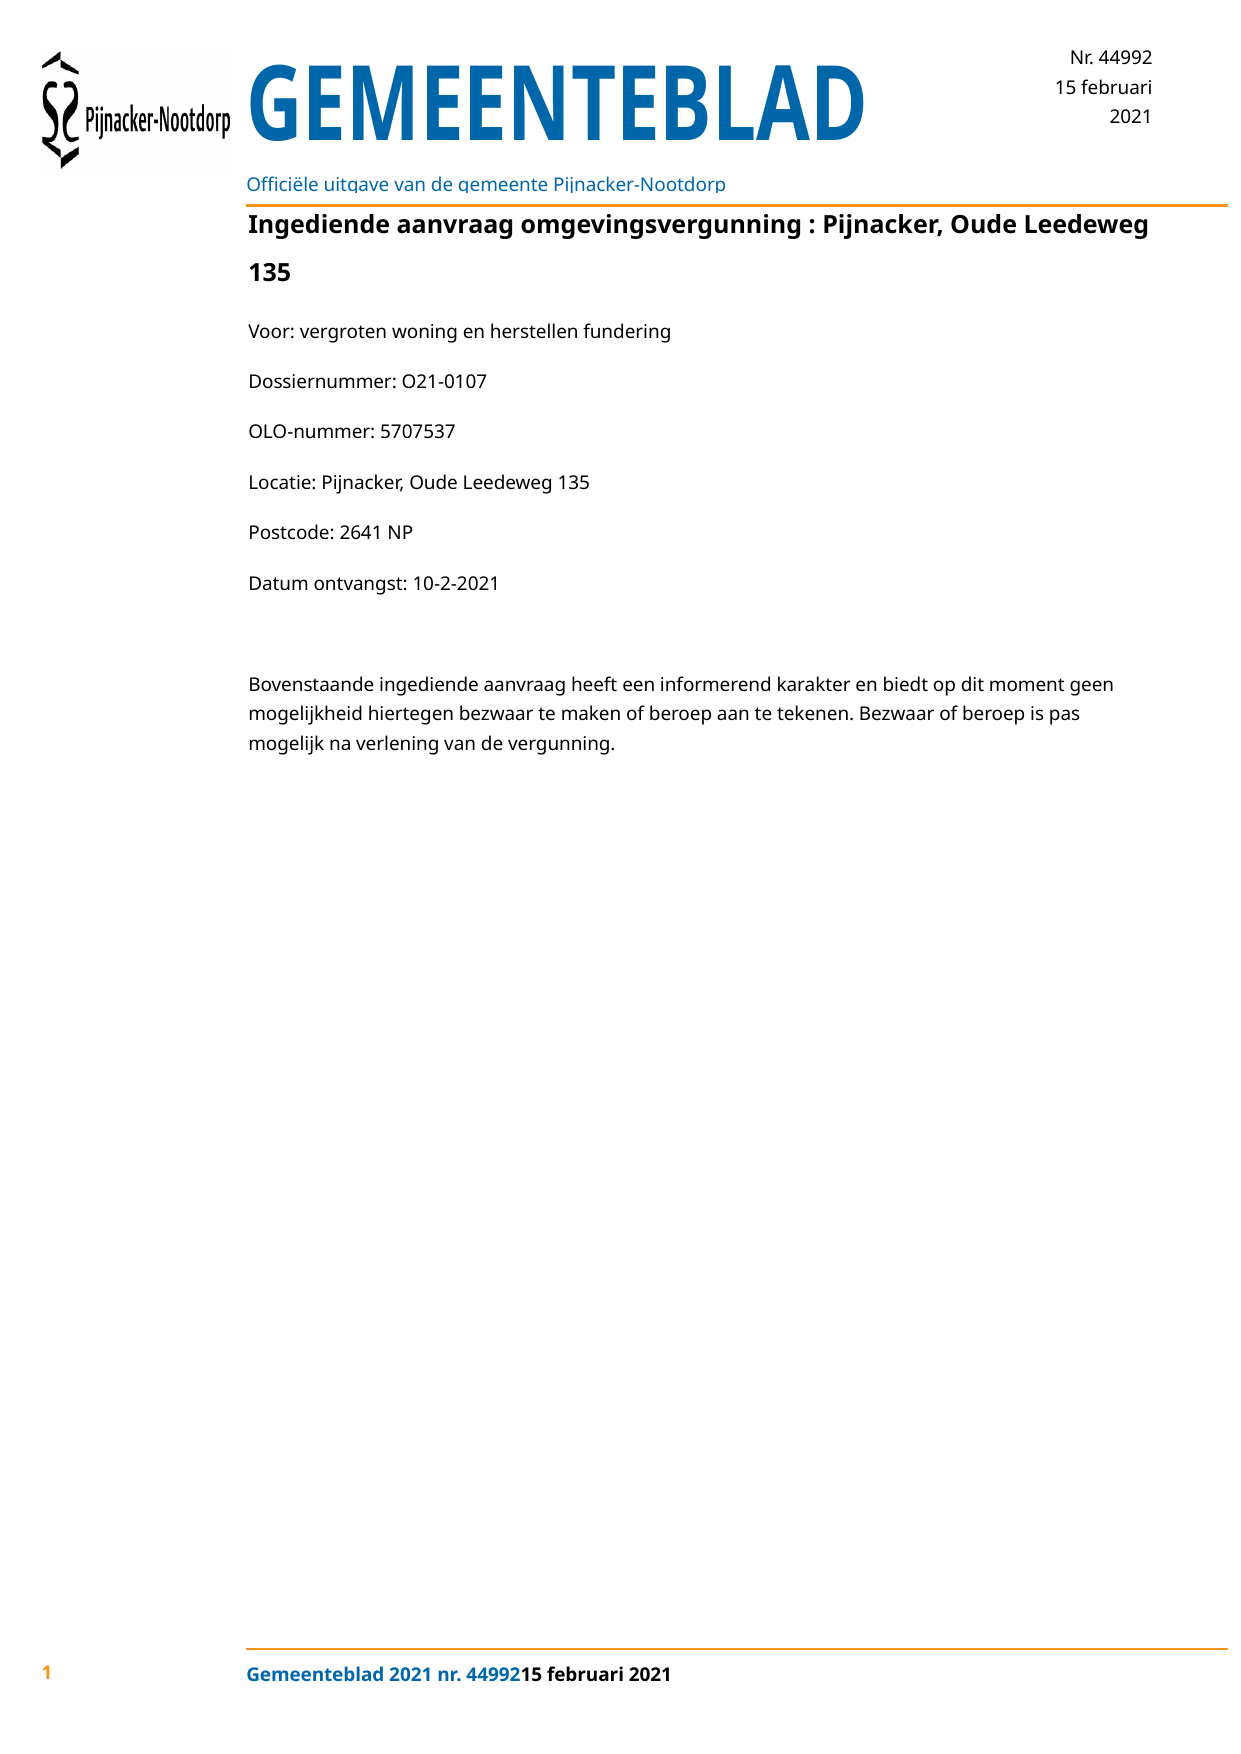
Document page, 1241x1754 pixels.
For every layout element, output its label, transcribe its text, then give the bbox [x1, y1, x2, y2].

text Voor: vergroten woning en herstellen fundering [248, 318, 1152, 344]
text Dossiernummer: O21-0107 [248, 368, 1152, 394]
text Datum ontvangst: 10-2-2021 [248, 570, 1152, 596]
text Postcode: 2641 NP [248, 519, 1152, 545]
text Locatie: Pijnacker, Oude Leedeweg 135 [248, 469, 1152, 495]
text Bovenstaande ingediende aanvraag heeft een informerend karakter en biedt op dit moment geen mogelijkheid hiertegen bezwaar te maken of beroep aan te tekenen. Bezwaar of beroep is pas mogelijk na verlening van de vergunning. [248, 671, 1152, 756]
text OLO-nummer: 5707537 [248, 419, 1152, 444]
picture [41, 47, 231, 172]
text Ingediende aanvraag omgevingsvergunning : Pijnacker, Oude Leedeweg 135 [248, 207, 1152, 288]
